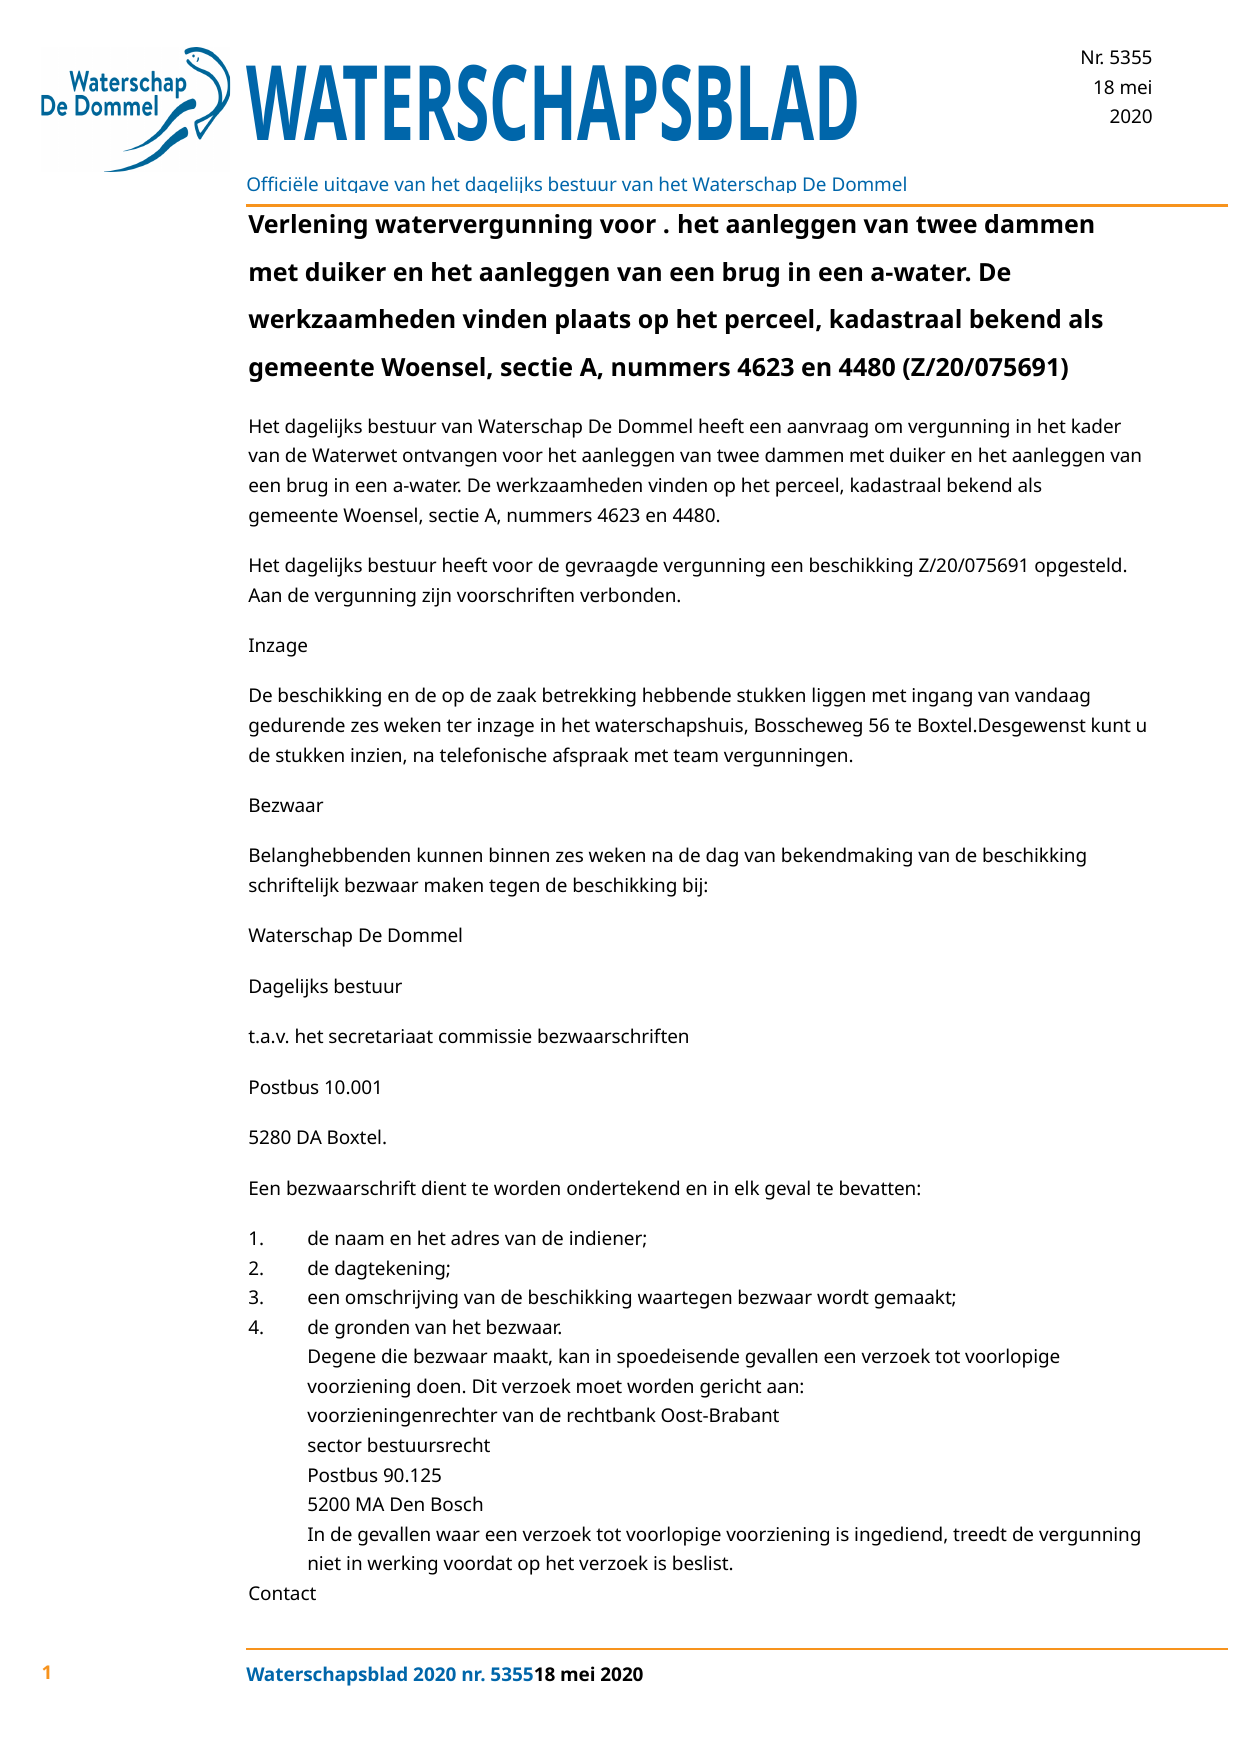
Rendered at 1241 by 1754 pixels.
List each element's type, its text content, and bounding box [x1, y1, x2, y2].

picture [45, 99, 51, 111]
text Inzage [248, 632, 1152, 658]
picture [198, 118, 210, 131]
list de dagtekening; [248, 1255, 1152, 1281]
text Bezwaar [248, 792, 1152, 818]
text Het dagelijks bestuur heeft voor de gevraagde vergunning een beschikking Z/20/075691 opgesteld. Aan de vergunning zijn voorschriften verbonden. [248, 552, 1152, 608]
text De beschikking en de op de zaak betrekking hebbende stukken liggen met ingang van vandaag gedurende zes weken ter inzage in het waterschapshuis, Bosscheweg 56 te Boxtel.Desgewenst kunt u de stukken inzien, na telefonische afspraak met team vergunningen. [248, 683, 1152, 768]
list 5200 MA Den Bosch [248, 1491, 1152, 1517]
text Waterschap De Dommel [248, 923, 1152, 948]
list In de gevallen waar een verzoek tot voorlopige voorziening is ingediend, treedt de vergunning niet in werking voordat op het verzoek is beslist. [248, 1521, 1152, 1576]
text 5280 DA Boxtel. [248, 1124, 1152, 1150]
list een omschrijving van de beschikking waartegen bezwaar wordt gemaakt; [248, 1284, 1152, 1310]
text Contact [248, 1580, 1152, 1606]
list voorzieningenrechter van de rechtbank Oost-Brabant [248, 1403, 1152, 1428]
list de gronden van het bezwaar. [248, 1314, 1152, 1340]
list Postbus 90.125 [248, 1462, 1152, 1488]
text Dagelijks bestuur [248, 973, 1152, 999]
text Een bezwaarschrift dient te worden ondertekend en in elk geval te bevatten: [248, 1175, 1152, 1201]
text Het dagelijks bestuur van Waterschap De Dommel heeft een aanvraag om vergunning in het kader van de Waterwet ontvangen voor het aanleggen van twee dammen met duiker en het aanleggen van een brug in een a-water. De werkzaamheden vinden op het perceel, kadastraal bekend als gemeente Woensel, sectie A, nummers 4623 en 4480. [248, 413, 1152, 528]
text Belanghebbenden kunnen binnen zes weken na de dag van bekendmaking van de beschikking schriftelijk bezwaar maken tegen de beschikking bij: [248, 843, 1152, 898]
list Degene die bezwaar maakt, kan in spoedeisende gevallen een verzoek tot voorlopige voorziening doen. Dit verzoek moet worden gericht aan: [248, 1343, 1152, 1399]
text t.a.v. het secretariaat commissie bezwaarschriften [248, 1023, 1152, 1049]
list de naam en het adres van de indiener; [248, 1225, 1152, 1251]
picture [204, 47, 231, 76]
text Postbus 10.001 [248, 1074, 1152, 1100]
picture [41, 47, 231, 172]
text Verlening watervergunning voor . het aanleggen van twee dammen met duiker en het aanleggen van een brug in een a-water. De werkzaamheden vinden plaats op het perceel, kadastraal bekend als gemeente Woensel, sectie A, nummers 4623 en 4480 (Z/20/075691) [248, 207, 1152, 384]
list sector bestuursrecht [248, 1432, 1152, 1458]
